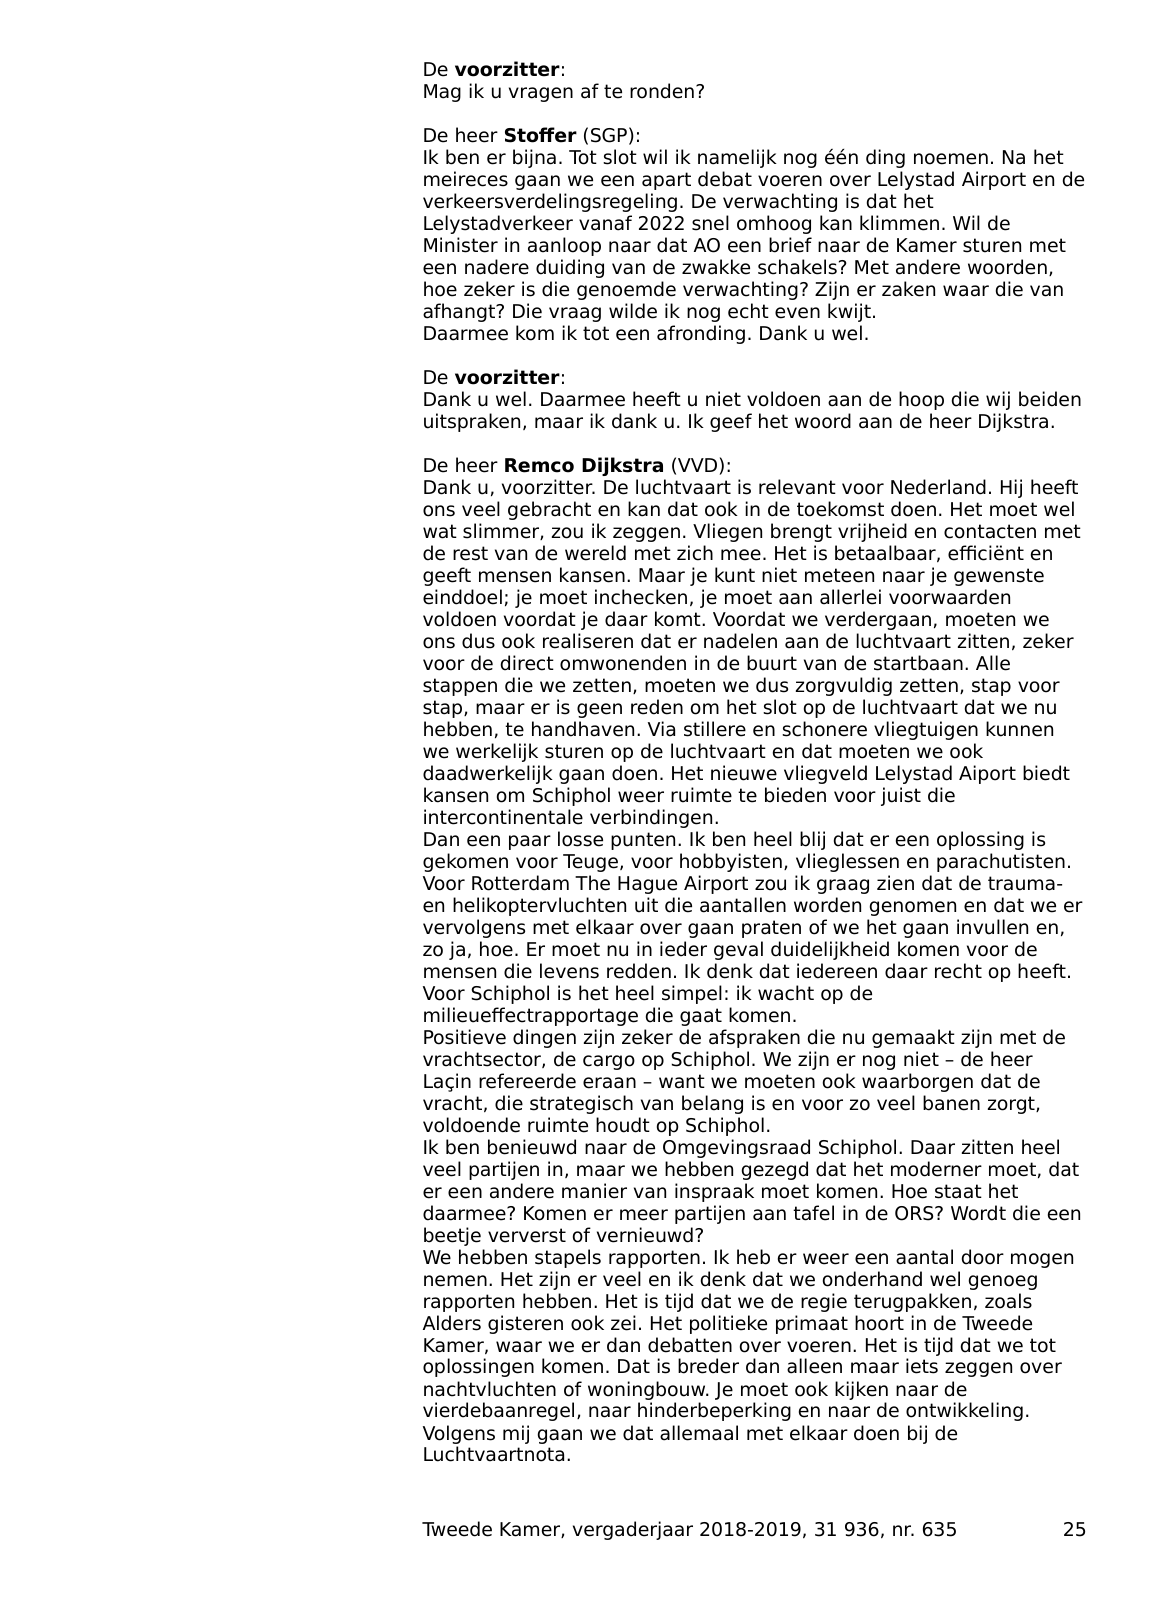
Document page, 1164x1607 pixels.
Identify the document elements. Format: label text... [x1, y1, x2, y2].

text Ik ben benieuwd naar de Omgevingsraad Schiphol. Daar zitten heel veel partijen in, maar we hebben gezegd dat het moderner moet, dat er een andere manier van inspraak moet komen. Hoe staat het daarmee? Komen er meer partijen aan tafel in de ORS? Wordt die een beetje ververst of vernieuwd? [422, 1137, 1087, 1247]
text Dan een paar losse punten. Ik ben heel blij dat er een oplossing is gekomen voor Teuge, voor hobbyisten, vlieglessen en parachutisten. [422, 829, 1087, 873]
text Mag ik u vragen af te ronden? [422, 81, 1087, 103]
text De voorzitter: [422, 367, 1087, 389]
text We hebben stapels rapporten. Ik heb er weer een aantal door mogen nemen. Het zijn er veel en ik denk dat we onderhand wel genoeg rapporten hebben. Het is tijd dat we de regie terugpakken, zoals Alders gisteren ook zei. Het politieke primaat hoort in de Tweede Kamer, waar we er dan debatten over voeren. Het is tijd dat we tot oplossingen komen. Dat is breder dan alleen maar iets zeggen over nachtvluchten of woningbouw. Je moet ook kijken naar de vierdebaanregel, naar hinderbeperking en naar de ontwikkeling. Volgens mij gaan we dat allemaal met elkaar doen bij de Luchtvaartnota. [422, 1247, 1087, 1466]
text Dank u, voorzitter. De luchtvaart is relevant voor Nederland. Hij heeft ons veel gebracht en kan dat ook in de toekomst doen. Het moet wel wat slimmer, zou ik zeggen. Vliegen brengt vrijheid en contacten met de rest van de wereld met zich mee. Het is betaalbaar, efficiënt en geeft mensen kansen. Maar je kunt niet meteen naar je gewenste einddoel; je moet inchecken, je moet aan allerlei voorwaarden voldoen voordat je daar komt. Voordat we verdergaan, moeten we ons dus ook realiseren dat er nadelen aan de luchtvaart zitten, zeker voor de direct omwonenden in de buurt van de startbaan. Alle stappen die we zetten, moeten we dus zorgvuldig zetten, stap voor stap, maar er is geen reden om het slot op de luchtvaart dat we nu hebben, te handhaven. Via stillere en schonere vliegtuigen kunnen we werkelijk sturen op de luchtvaart en dat moeten we ook daadwerkelijk gaan doen. Het nieuwe vliegveld Lelystad Aiport biedt kansen om Schiphol weer ruimte te bieden voor juist die intercontinentale verbindingen. [422, 477, 1087, 829]
text De heer Remco Dijkstra (VVD): [422, 455, 1087, 477]
text Dank u wel. Daarmee heeft u niet voldoen aan de hoop die wij beiden uitspraken, maar ik dank u. Ik geef het woord aan de heer Dijkstra. [422, 389, 1087, 433]
text De heer Stoffer (SGP): [422, 125, 1087, 147]
text Ik ben er bijna. Tot slot wil ik namelijk nog één ding noemen. Na het meireces gaan we een apart debat voeren over Lelystad Airport en de verkeersverdelingsregeling. De verwachting is dat het Lelystadverkeer vanaf 2022 snel omhoog kan klimmen. Wil de Minister in aanloop naar dat AO een brief naar de Kamer sturen met een nadere duiding van de zwakke schakels? Met andere woorden, hoe zeker is die genoemde verwachting? Zijn er zaken waar die van afhangt? Die vraag wilde ik nog echt even kwijt. [422, 147, 1087, 323]
text Voor Schiphol is het heel simpel: ik wacht op de milieueffectrapportage die gaat komen. [422, 983, 1087, 1027]
text Voor Rotterdam The Hague Airport zou ik graag zien dat de trauma- en helikoptervluchten uit die aantallen worden genomen en dat we er vervolgens met elkaar over gaan praten of we het gaan invullen en, zo ja, hoe. Er moet nu in ieder geval duidelijkheid komen voor de mensen die levens redden. Ik denk dat iedereen daar recht op heeft. [422, 873, 1087, 983]
text Daarmee kom ik tot een afronding. Dank u wel. [422, 323, 1087, 345]
text Positieve dingen zijn zeker de afspraken die nu gemaakt zijn met de vrachtsector, de cargo op Schiphol. We zijn er nog niet – de heer Laçin refereerde eraan – want we moeten ook waarborgen dat de vracht, die strategisch van belang is en voor zo veel banen zorgt, voldoende ruimte houdt op Schiphol. [422, 1027, 1087, 1137]
text De voorzitter: [422, 59, 1087, 81]
